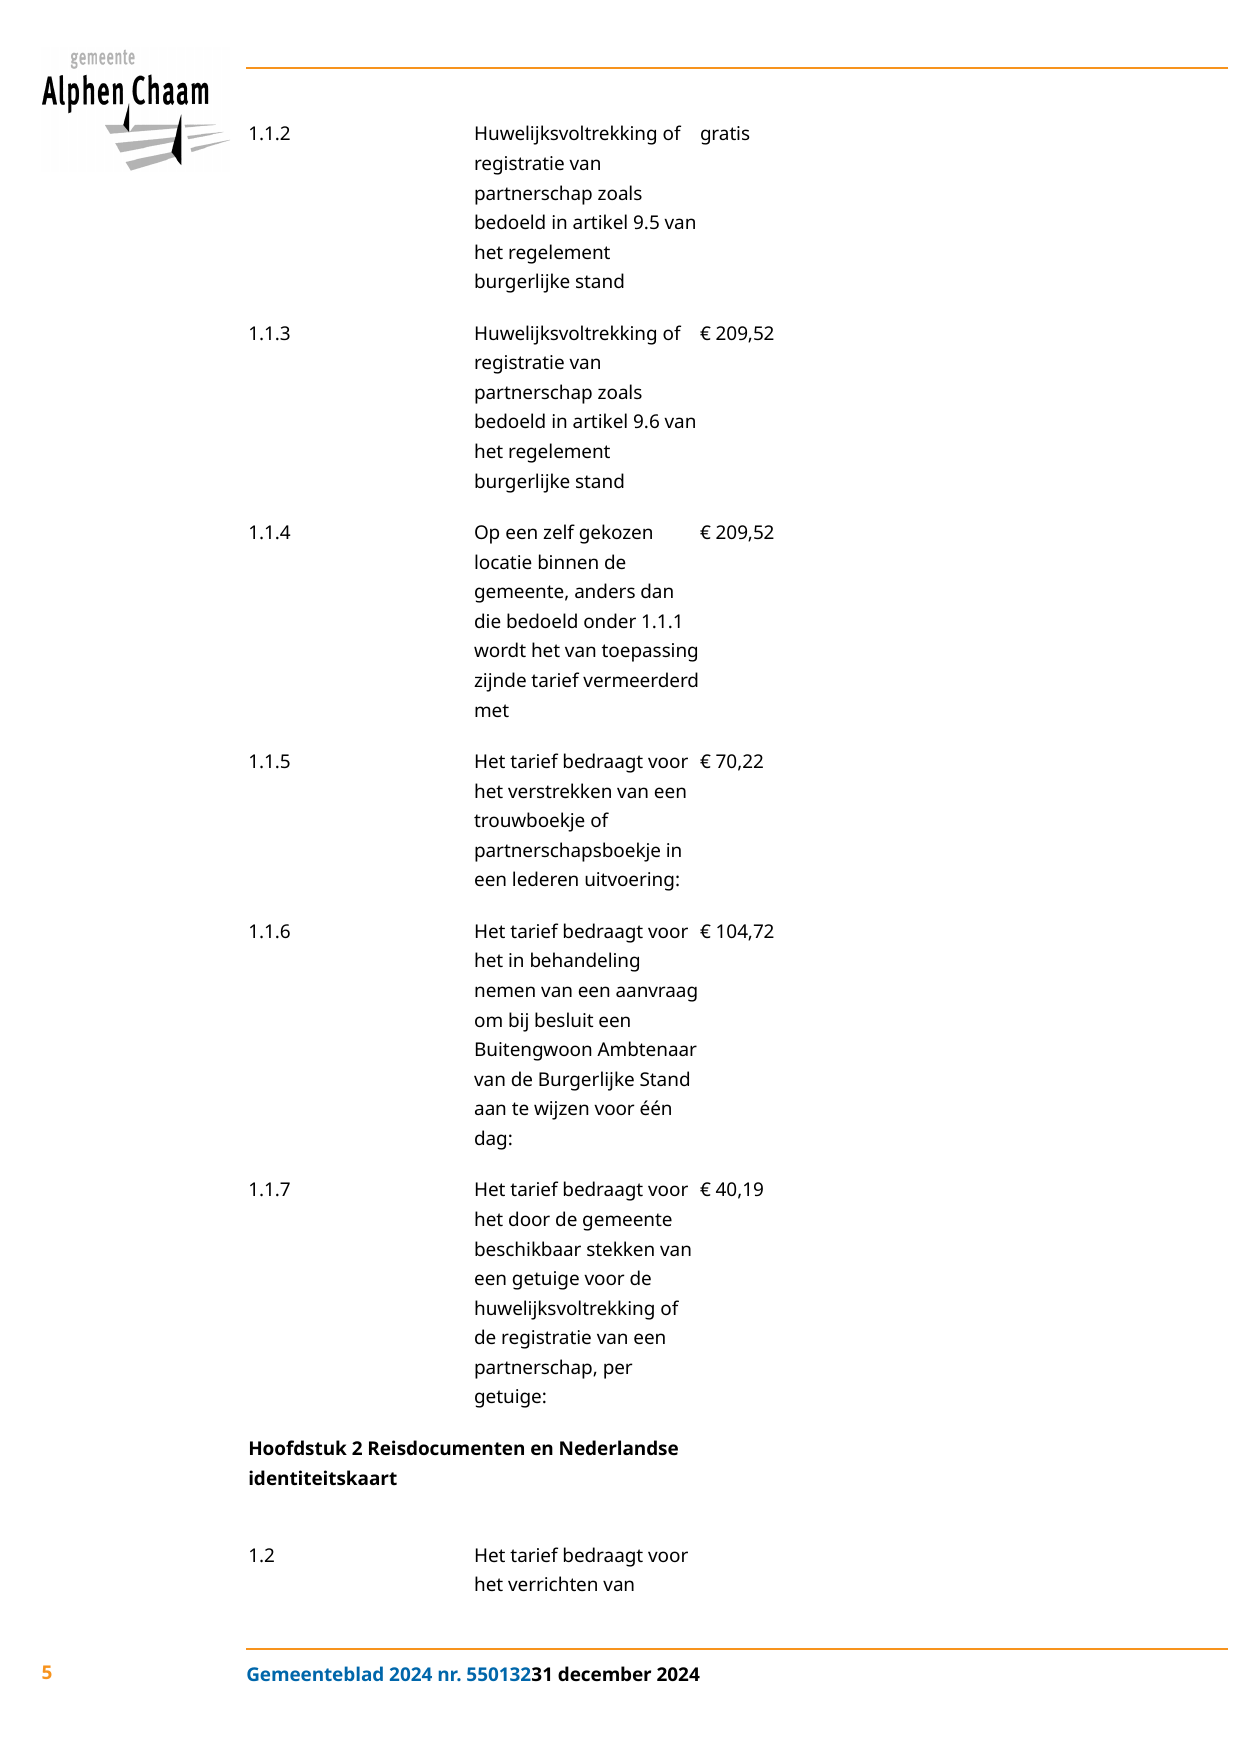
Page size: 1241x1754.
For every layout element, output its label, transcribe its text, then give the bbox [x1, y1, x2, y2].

table_cell [926, 519, 1152, 722]
table_cell gratis [700, 121, 926, 294]
table_cell Het tarief bedraagt voor het in behandeling nemen van een aanvraag om bij besluit een Buitengwoon Ambtenaar van de Burgerlijke Stand aan te wijzen voor één dag: [474, 918, 700, 1151]
table_cell [926, 1177, 1152, 1409]
table_cell € 70,22 [700, 748, 926, 892]
table_cell [926, 1435, 1152, 1490]
table_cell Het tarief bedraagt voor het verstrekken van een trouwboekje of partnerschapsboekje in een lederen uitvoering: [474, 748, 700, 892]
table_cell [700, 1409, 926, 1435]
table_cell 1.1.4 [248, 519, 474, 722]
table_cell [248, 494, 474, 519]
table_cell [926, 1409, 1152, 1435]
table_cell [700, 95, 926, 121]
table_cell 1.2 [248, 1542, 474, 1597]
table_cell [700, 1542, 926, 1597]
table_cell Het tarief bedraagt voor het door de gemeente beschikbaar stekken van een getuige voor de huwelijksvoltrekking of de registratie van een partnerschap, per getuige: [474, 1177, 700, 1409]
table_cell [474, 294, 700, 320]
table_cell [248, 892, 474, 918]
table_cell [474, 723, 700, 748]
table_cell [474, 1151, 700, 1177]
table_cell [474, 494, 700, 519]
table_cell 1.1.5 [248, 748, 474, 892]
table_cell [700, 723, 926, 748]
table_cell [700, 1516, 926, 1542]
table_cell [474, 1490, 700, 1516]
table_cell Hoofdstuk 2 Reisdocumenten en Nederlandse identiteitskaart [248, 1435, 700, 1490]
table_cell [926, 121, 1152, 294]
table_cell [926, 892, 1152, 918]
table_cell [926, 1542, 1152, 1597]
table_cell [926, 918, 1152, 1151]
table_cell [248, 1409, 474, 1435]
table_cell 1.1.2 [248, 121, 474, 294]
table_cell [700, 294, 926, 320]
table_cell [248, 723, 474, 748]
table_cell Huwelijksvoltrekking of registratie van partnerschap zoals bedoeld in artikel 9.5 van het regelement burgerlijke stand [474, 121, 700, 294]
table_cell 1.1.7 [248, 1177, 474, 1409]
table_cell [474, 1516, 700, 1542]
table_cell [474, 1409, 700, 1435]
table_cell [474, 95, 700, 121]
table_cell Huwelijksvoltrekking of registratie van partnerschap zoals bedoeld in artikel 9.6 van het regelement burgerlijke stand [474, 320, 700, 493]
table_cell 1.1.6 [248, 918, 474, 1151]
table_cell [700, 1151, 926, 1177]
table_cell [700, 494, 926, 519]
table_cell [248, 1516, 474, 1542]
table_cell € 209,52 [700, 519, 926, 722]
table_cell [926, 320, 1152, 493]
table_cell [926, 294, 1152, 320]
table_cell [700, 1490, 926, 1516]
table_cell [926, 1490, 1152, 1516]
table_cell 1.1.3 [248, 320, 474, 493]
table_cell [926, 95, 1152, 121]
picture [41, 47, 231, 172]
table_cell € 104,72 [700, 918, 926, 1151]
table_cell [700, 892, 926, 918]
table_cell € 40,19 [700, 1177, 926, 1409]
table_cell [926, 748, 1152, 892]
table_cell Het tarief bedraagt voor het verrichten van [474, 1542, 700, 1597]
table_cell [248, 1151, 474, 1177]
table_cell [248, 95, 474, 121]
table_cell [926, 494, 1152, 519]
table_cell [474, 892, 700, 918]
table_cell [926, 1516, 1152, 1542]
table_cell [926, 723, 1152, 748]
table_cell [700, 1435, 926, 1490]
table_cell [248, 1490, 474, 1516]
table_cell € 209,52 [700, 320, 926, 493]
table_cell [248, 294, 474, 320]
table_cell [926, 1151, 1152, 1177]
table_cell Op een zelf gekozen locatie binnen de gemeente, anders dan die bedoeld onder 1.1.1 wordt het van toepassing zijnde tarief vermeerderd met [474, 519, 700, 722]
